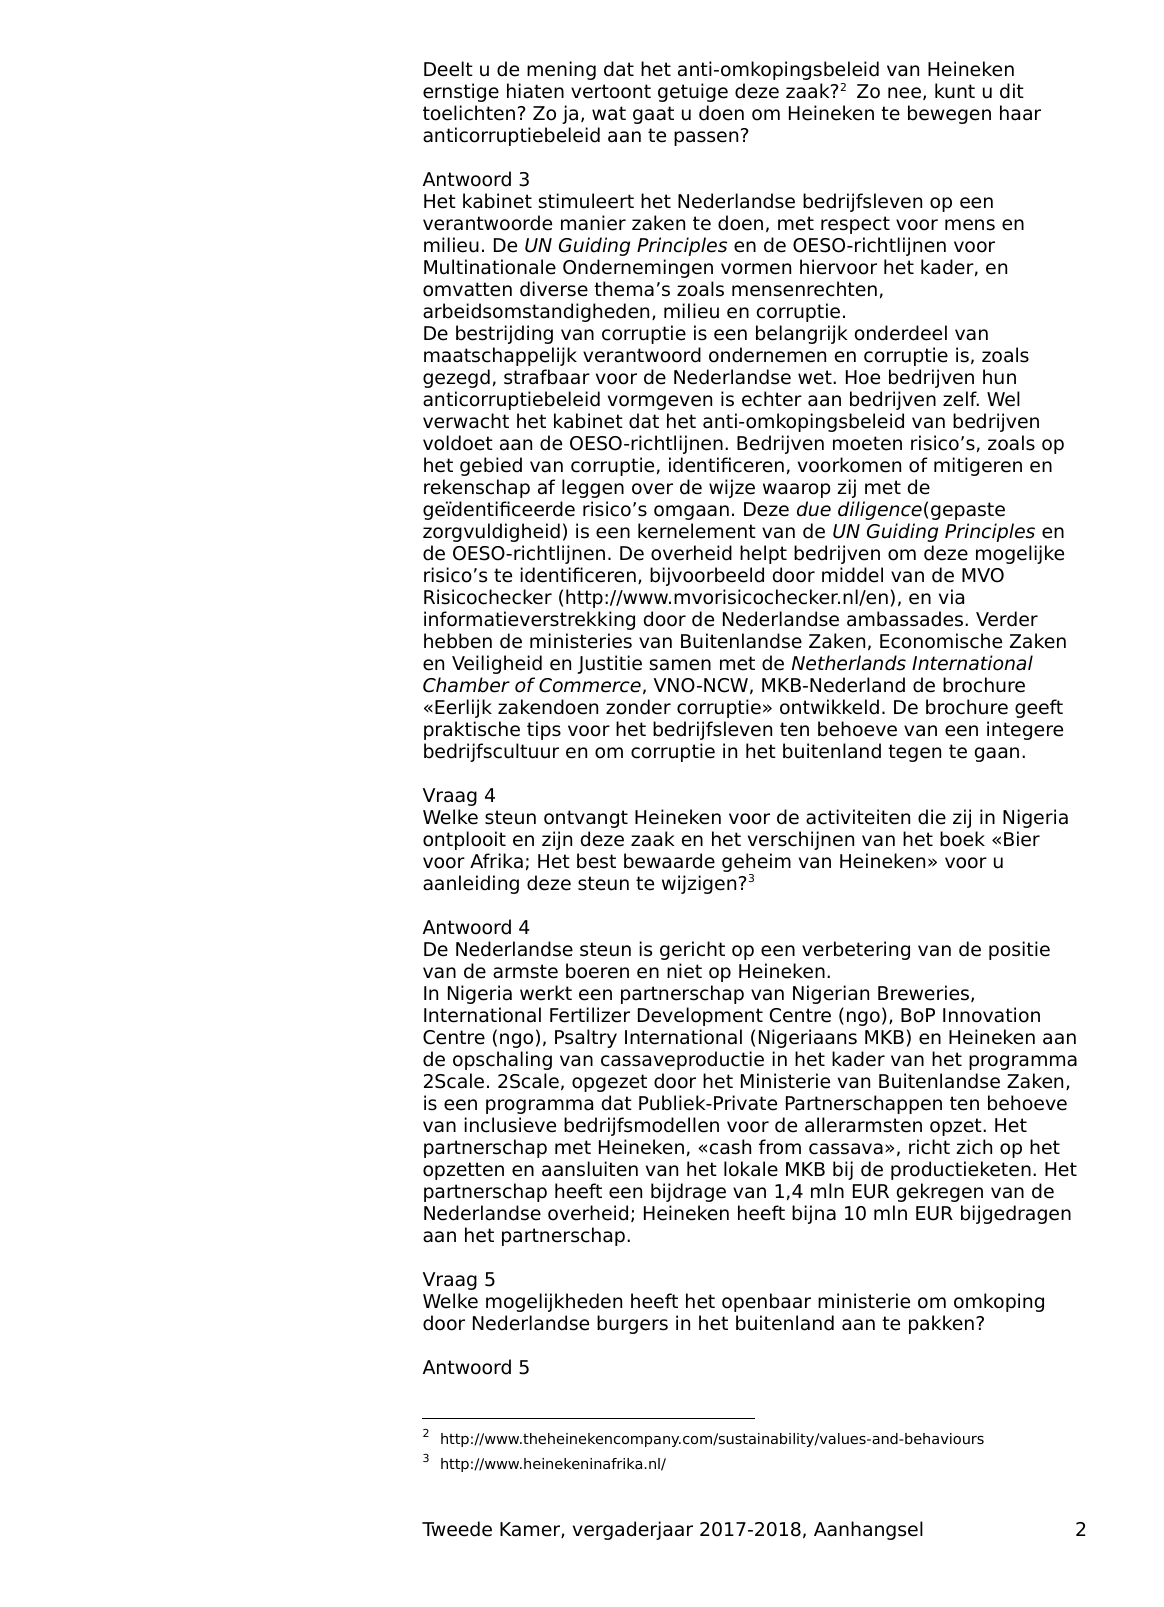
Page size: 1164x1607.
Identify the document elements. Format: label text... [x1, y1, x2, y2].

text Vraag 5 [422, 1269, 1087, 1291]
text In Nigeria werkt een partnerschap van Nigerian Breweries, International Fertilizer Development Centre (ngo), BoP Innovation Centre (ngo), Psaltry International (Nigeriaans MKB) en Heineken aan de opschaling van cassaveproductie in het kader van het programma 2Scale. 2Scale, opgezet door het Ministerie van Buitenlandse Zaken, is een programma dat Publiek-Private Partnerschappen ten behoeve van inclusieve bedrijfsmodellen voor de allerarmsten opzet. Het partnerschap met Heineken, «cash from cassava», richt zich op het opzetten en aansluiten van het lokale MKB bij de productieketen. Het partnerschap heeft een bijdrage van 1,4 mln EUR gekregen van de Nederlandse overheid; Heineken heeft bijna 10 mln EUR bijgedragen aan het partnerschap. [422, 983, 1087, 1247]
text Het kabinet stimuleert het Nederlandse bedrijfsleven op een verantwoorde manier zaken te doen, met respect voor mens en milieu. De UN Guiding Principles en de OESO-richtlijnen voor Multinationale Ondernemingen vormen hiervoor het kader, en omvatten diverse thema’s zoals mensenrechten, arbeidsomstandigheden, milieu en corruptie. [422, 191, 1087, 323]
text Antwoord 3 [422, 169, 1087, 191]
text Vraag 4 [422, 785, 1087, 807]
text De Nederlandse steun is gericht op een verbetering van de positie van de armste boeren en niet op Heineken. [422, 939, 1087, 983]
text http://www.heinekeninafrika.nl/ [422, 1452, 1087, 1474]
text Deelt u de mening dat het anti-omkopingsbeleid van Heineken ernstige hiaten vertoont getuige deze zaak? Zo nee, kunt u dit toelichten? Zo ja, wat gaat u doen om Heineken te bewegen haar anticorruptiebeleid aan te passen? [422, 59, 1087, 147]
text Antwoord 4 [422, 917, 1087, 939]
text Antwoord 5 [422, 1357, 1087, 1379]
text http://www.theheinekencompany.com/sustainability/values-and-behaviours [422, 1427, 1087, 1449]
text De bestrijding van corruptie is een belangrijk onderdeel van maatschappelijk verantwoord ondernemen en corruptie is, zoals gezegd, strafbaar voor de Nederlandse wet. Hoe bedrijven hun anticorruptiebeleid vormgeven is echter aan bedrijven zelf. Wel verwacht het kabinet dat het anti-omkopingsbeleid van bedrijven voldoet aan de OESO-richtlijnen. Bedrijven moeten risico’s, zoals op het gebied van corruptie, identificeren, voorkomen of mitigeren en rekenschap af leggen over de wijze waarop zij met de geïdentificeerde risico’s omgaan. Deze due diligence(gepaste zorgvuldigheid) is een kernelement van de UN Guiding Principles en de OESO-richtlijnen. De overheid helpt bedrijven om deze mogelijke risico’s te identificeren, bijvoorbeeld door middel van de MVO Risicochecker (http://www.mvorisicochecker.nl/en), en via informatieverstrekking door de Nederlandse ambassades. Verder hebben de ministeries van Buitenlandse Zaken, Economische Zaken en Veiligheid en Justitie samen met de Netherlands International Chamber of Commerce, VNO-NCW, MKB-Nederland de brochure «Eerlijk zakendoen zonder corruptie» ontwikkeld. De brochure geeft praktische tips voor het bedrijfsleven ten behoeve van een integere bedrijfscultuur en om corruptie in het buitenland tegen te gaan. [422, 323, 1087, 763]
text Welke mogelijkheden heeft het openbaar ministerie om omkoping door Nederlandse burgers in het buitenland aan te pakken? [422, 1291, 1087, 1335]
text Welke steun ontvangt Heineken voor de activiteiten die zij in Nigeria ontplooit en zijn deze zaak en het verschijnen van het boek «Bier voor Afrika; Het best bewaarde geheim van Heineken» voor u aanleiding deze steun te wijzigen? [422, 807, 1087, 895]
